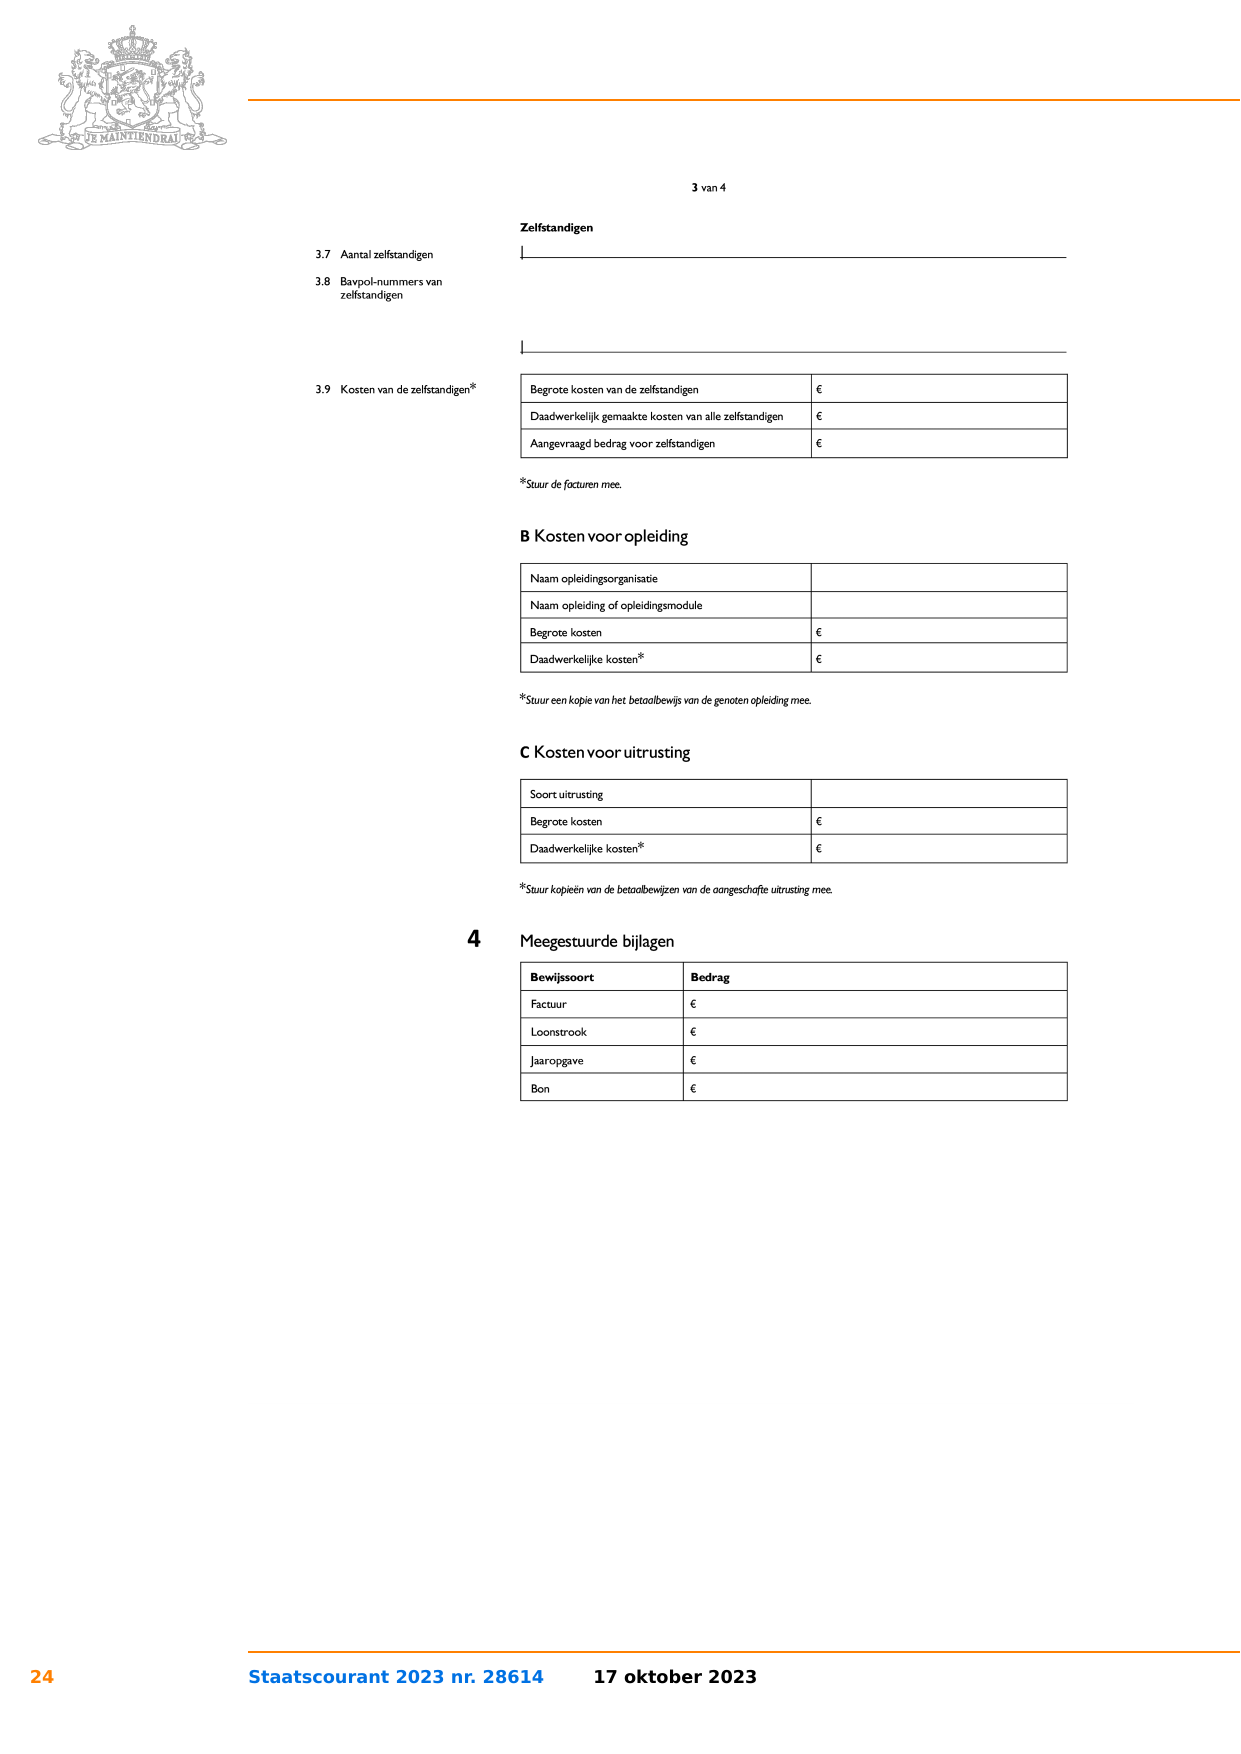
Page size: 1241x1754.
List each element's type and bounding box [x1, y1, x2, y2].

picture [38, 25, 227, 150]
picture [248, 151, 1134, 1404]
